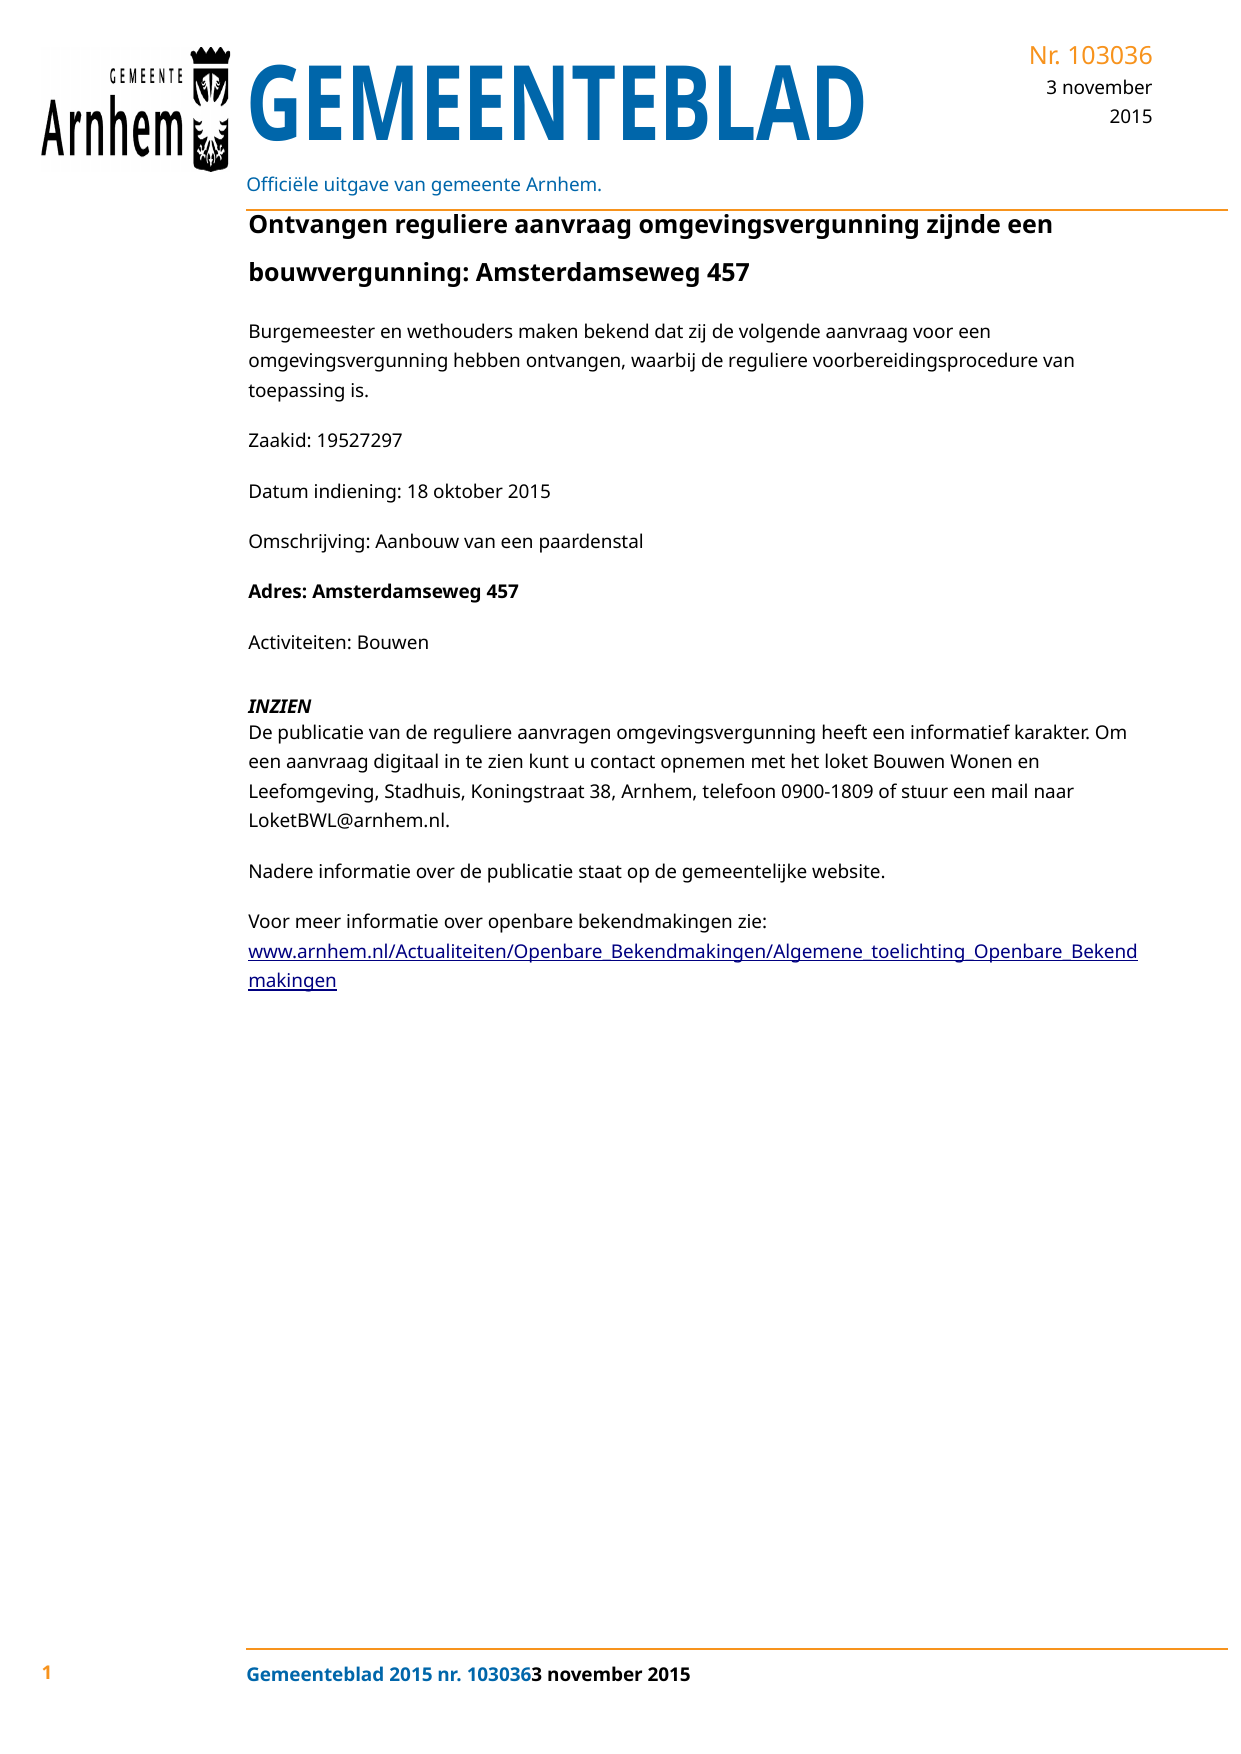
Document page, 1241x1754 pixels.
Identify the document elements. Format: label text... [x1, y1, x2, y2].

text INZIEN [248, 693, 1152, 719]
text Burgemeester en wethouders maken bekend dat zij de volgende aanvraag voor een omgevingsvergunning hebben ontvangen, waarbij de reguliere voorbereidingsprocedure van toepassing is. [248, 318, 1152, 403]
text Activiteiten: Bouwen [248, 629, 1152, 655]
text Datum indiening: 18 oktober 2015 [248, 478, 1152, 504]
text Nadere informatie over de publicatie staat op de gemeentelijke website. [248, 858, 1152, 884]
text Adres: Amsterdamseweg 457 [248, 579, 1152, 604]
text Voor meer informatie over openbare bekendmakingen zie: www.arnhem.nl/Actualiteiten/Openbare_Bekendmakingen/Algemene_toelichting_Openbare_Bekendmakingen [248, 908, 1152, 993]
text De publicatie van de reguliere aanvragen omgevingsvergunning heeft een informatief karakter. Om een aanvraag digitaal in te zien kunt u contact opnemen met het loket Bouwen Wonen en Leefomgeving, Stadhuis, Koningstraat 38, Arnhem, telefoon 0900-1809 of stuur een mail naar LoketBWL@arnhem.nl. [248, 719, 1152, 833]
text Ontvangen reguliere aanvraag omgevingsvergunning zijnde een bouwvergunning: Amsterdamseweg 457 [248, 211, 1152, 288]
text Zaakid: 19527297 [248, 427, 1152, 453]
picture [41, 47, 231, 172]
text Omschrijving: Aanbouw van een paardenstal [248, 528, 1152, 554]
